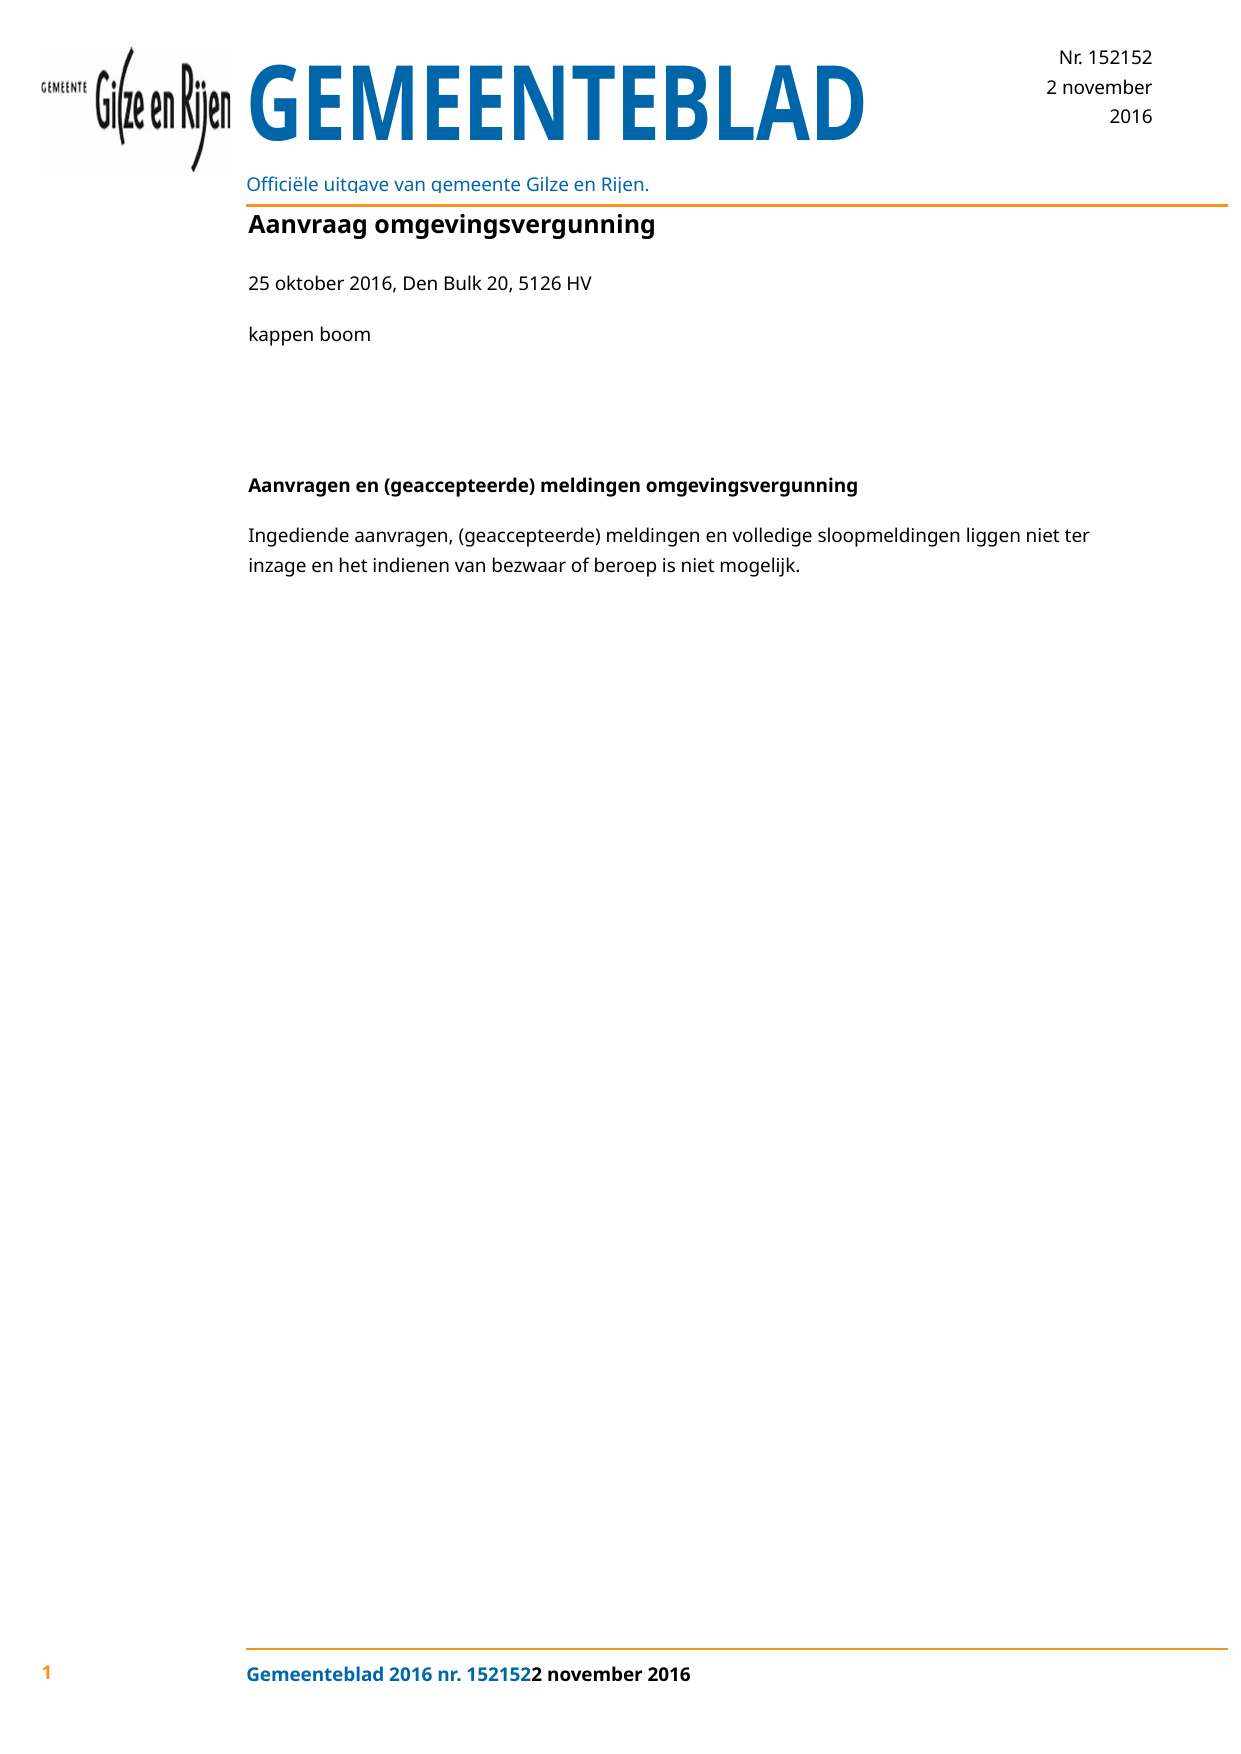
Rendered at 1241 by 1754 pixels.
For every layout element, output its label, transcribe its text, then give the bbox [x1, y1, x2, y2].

text Aanvragen en (geaccepteerde) meldingen omgevingsvergunning [248, 472, 1152, 498]
text kappen boom [248, 321, 1152, 346]
picture [41, 47, 231, 172]
text Aanvraag omgevingsvergunning [248, 207, 1152, 241]
text Ingediende aanvragen, (geaccepteerde) meldingen en volledige sloopmeldingen liggen niet ter inzage en het indienen van bezwaar of beroep is niet mogelijk. [248, 522, 1152, 578]
text 25 oktober 2016, Den Bulk 20, 5126 HV [248, 270, 1152, 296]
